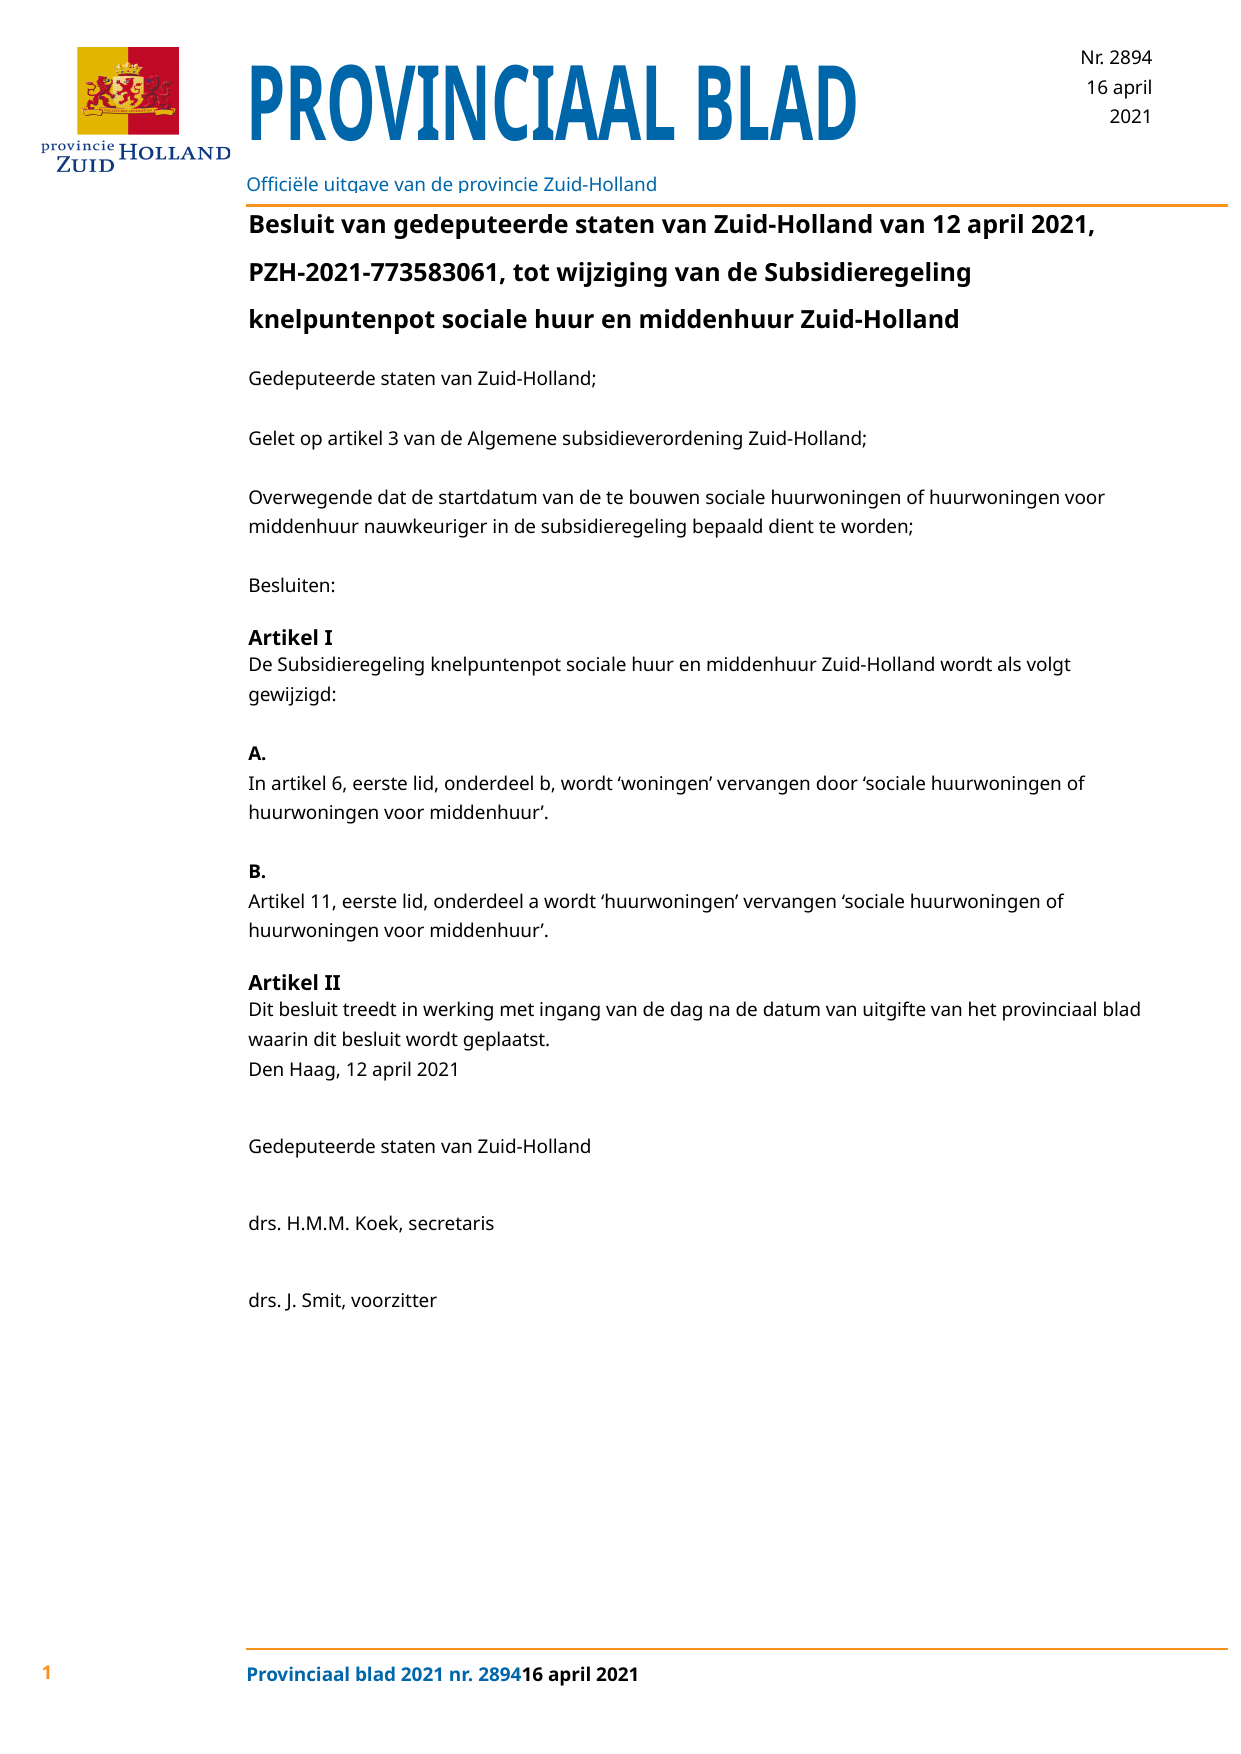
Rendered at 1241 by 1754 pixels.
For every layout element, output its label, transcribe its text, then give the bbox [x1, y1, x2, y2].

text Besluiten: [248, 573, 1152, 598]
text Overwegende dat de startdatum van de te bouwen sociale huurwoningen of huurwoningen voor middenhuur nauwkeuriger in de subsidieregeling bepaald dient te worden; [248, 484, 1152, 539]
text Gelet op artikel 3 van de Algemene subsidieverordening Zuid-Holland; [248, 425, 1152, 450]
text drs. J. Smit, voorzitter [248, 1287, 1152, 1313]
text B. [248, 858, 1152, 884]
text A. [248, 740, 1152, 766]
text Artikel 11, eerste lid, onderdeel a wordt ‘huurwoningen’ vervangen ‘sociale huurwoningen of huurwoningen voor middenhuur’. [248, 888, 1152, 943]
text drs. H.M.M. Koek, secretaris [248, 1210, 1152, 1236]
text Dit besluit treedt in werking met ingang van de dag na de datum van uitgifte van het provinciaal blad waarin dit besluit wordt geplaatst. [248, 997, 1152, 1052]
text Gedeputeerde staten van Zuid-Holland; [248, 366, 1152, 391]
text In artikel 6, eerste lid, onderdeel b, wordt ‘woningen’ vervangen door ‘sociale huurwoningen of huurwoningen voor middenhuur’. [248, 770, 1152, 825]
text Artikel I [248, 623, 1152, 651]
text Den Haag, 12 april 2021 [248, 1056, 1152, 1081]
text Besluit van gedeputeerde staten van Zuid-Holland van 12 april 2021, PZH-2021-773583061, tot wijziging van de Subsidieregeling knelpuntenpot sociale huur en middenhuur Zuid-Holland [248, 207, 1152, 336]
text Artikel II [248, 968, 1152, 997]
text De Subsidieregeling knelpuntenpot sociale huur en middenhuur Zuid-Holland wordt als volgt gewijzigd: [248, 651, 1152, 707]
picture [41, 47, 231, 172]
text Gedeputeerde staten van Zuid-Holland [248, 1133, 1152, 1159]
